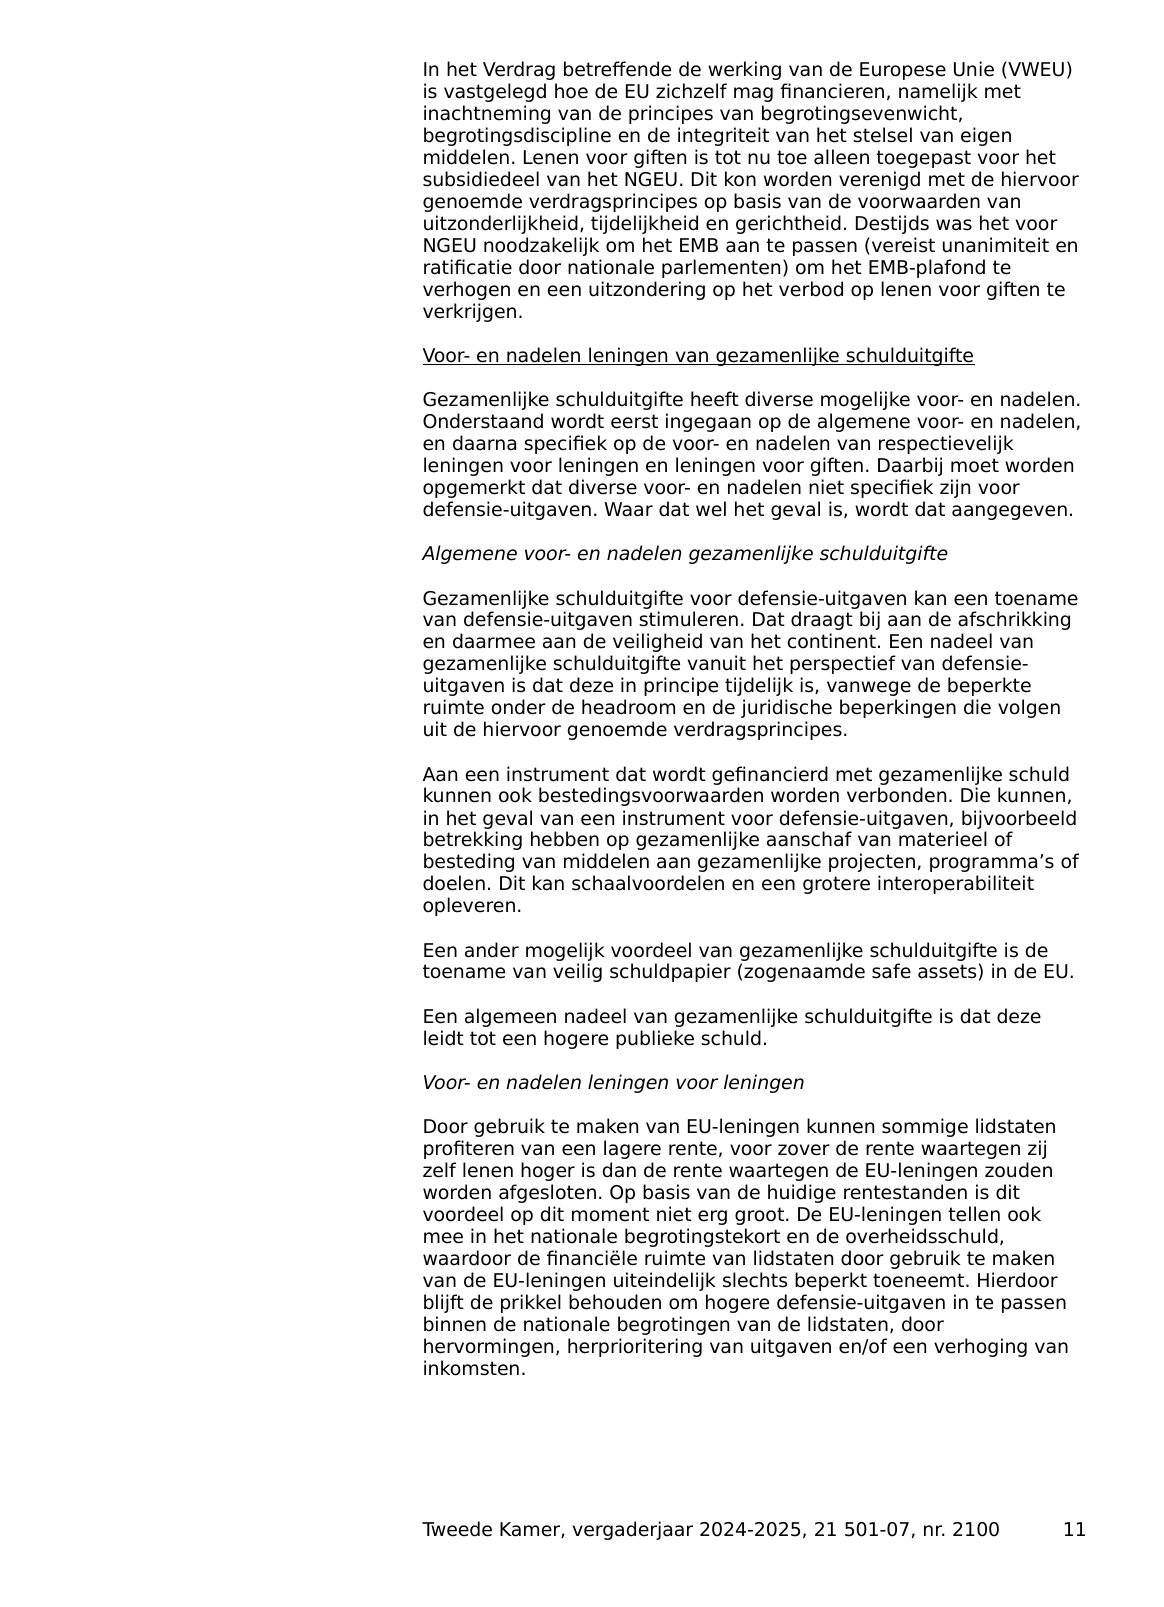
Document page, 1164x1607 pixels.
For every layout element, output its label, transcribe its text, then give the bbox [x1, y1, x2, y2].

text Gezamenlijke schulduitgifte voor defensie-uitgaven kan een toename van defensie-uitgaven stimuleren. Dat draagt bij aan de afschrikking en daarmee aan de veiligheid van het continent. Een nadeel van gezamenlijke schulduitgifte vanuit het perspectief van defensie-uitgaven is dat deze in principe tijdelijk is, vanwege de beperkte ruimte onder de headroom en de juridische beperkingen die volgen uit de hiervoor genoemde verdragsprincipes. [422, 587, 1087, 741]
text Aan een instrument dat wordt gefinancierd met gezamenlijke schuld kunnen ook bestedingsvoorwaarden worden verbonden. Die kunnen, in het geval van een instrument voor defensie-uitgaven, bijvoorbeeld betrekking hebben op gezamenlijke aanschaf van materieel of besteding van middelen aan gezamenlijke projecten, programma’s of doelen. Dit kan schaalvoordelen en een grotere interoperabiliteit opleveren. [422, 763, 1087, 917]
text Door gebruik te maken van EU-leningen kunnen sommige lidstaten profiteren van een lagere rente, voor zover de rente waartegen zij zelf lenen hoger is dan de rente waartegen de EU-leningen zouden worden afgesloten. Op basis van de huidige rentestanden is dit voordeel op dit moment niet erg groot. De EU-leningen tellen ook mee in het nationale begrotingstekort en de overheidsschuld, waardoor de financiële ruimte van lidstaten door gebruik te maken van de EU-leningen uiteindelijk slechts beperkt toeneemt. Hierdoor blijft de prikkel behouden om hogere defensie-uitgaven in te passen binnen de nationale begrotingen van de lidstaten, door hervormingen, herprioritering van uitgaven en/of een verhoging van inkomsten. [422, 1116, 1087, 1380]
text Een algemeen nadeel van gezamenlijke schulduitgifte is dat deze leidt tot een hogere publieke schuld. [422, 1006, 1087, 1049]
subtitle Voor- en nadelen leningen voor leningen [422, 1072, 1087, 1094]
text Gezamenlijke schulduitgifte heeft diverse mogelijke voor- en nadelen. Onderstaand wordt eerst ingegaan op de algemene voor- en nadelen, en daarna specifiek op de voor- en nadelen van respectievelijk leningen voor leningen en leningen voor giften. Daarbij moet worden opgemerkt dat diverse voor- en nadelen niet specifiek zijn voor defensie-uitgaven. Waar dat wel het geval is, wordt dat aangegeven. [422, 389, 1087, 521]
text Een ander mogelijk voordeel van gezamenlijke schulduitgifte is de toename van veilig schuldpapier (zogenaamde safe assets) in de EU. [422, 939, 1087, 983]
text In het Verdrag betreffende de werking van de Europese Unie (VWEU) is vastgelegd hoe de EU zichzelf mag financieren, namelijk met inachtneming van de principes van begrotingsevenwicht, begrotingsdiscipline en de integriteit van het stelsel van eigen middelen. Lenen voor giften is tot nu toe alleen toegepast voor het subsidiedeel van het NGEU. Dit kon worden verenigd met de hiervoor genoemde verdragsprincipes op basis van de voorwaarden van uitzonderlijkheid, tijdelijkheid en gerichtheid. Destijds was het voor NGEU noodzakelijk om het EMB aan te passen (vereist unanimiteit en ratificatie door nationale parlementen) om het EMB-plafond te verhogen en een uitzondering op het verbod op lenen voor giften te verkrijgen. [422, 59, 1087, 323]
subtitle Algemene voor- en nadelen gezamenlijke schulduitgifte [422, 543, 1087, 565]
subtitle Voor- en nadelen leningen van gezamenlijke schulduitgifte [422, 345, 1087, 367]
